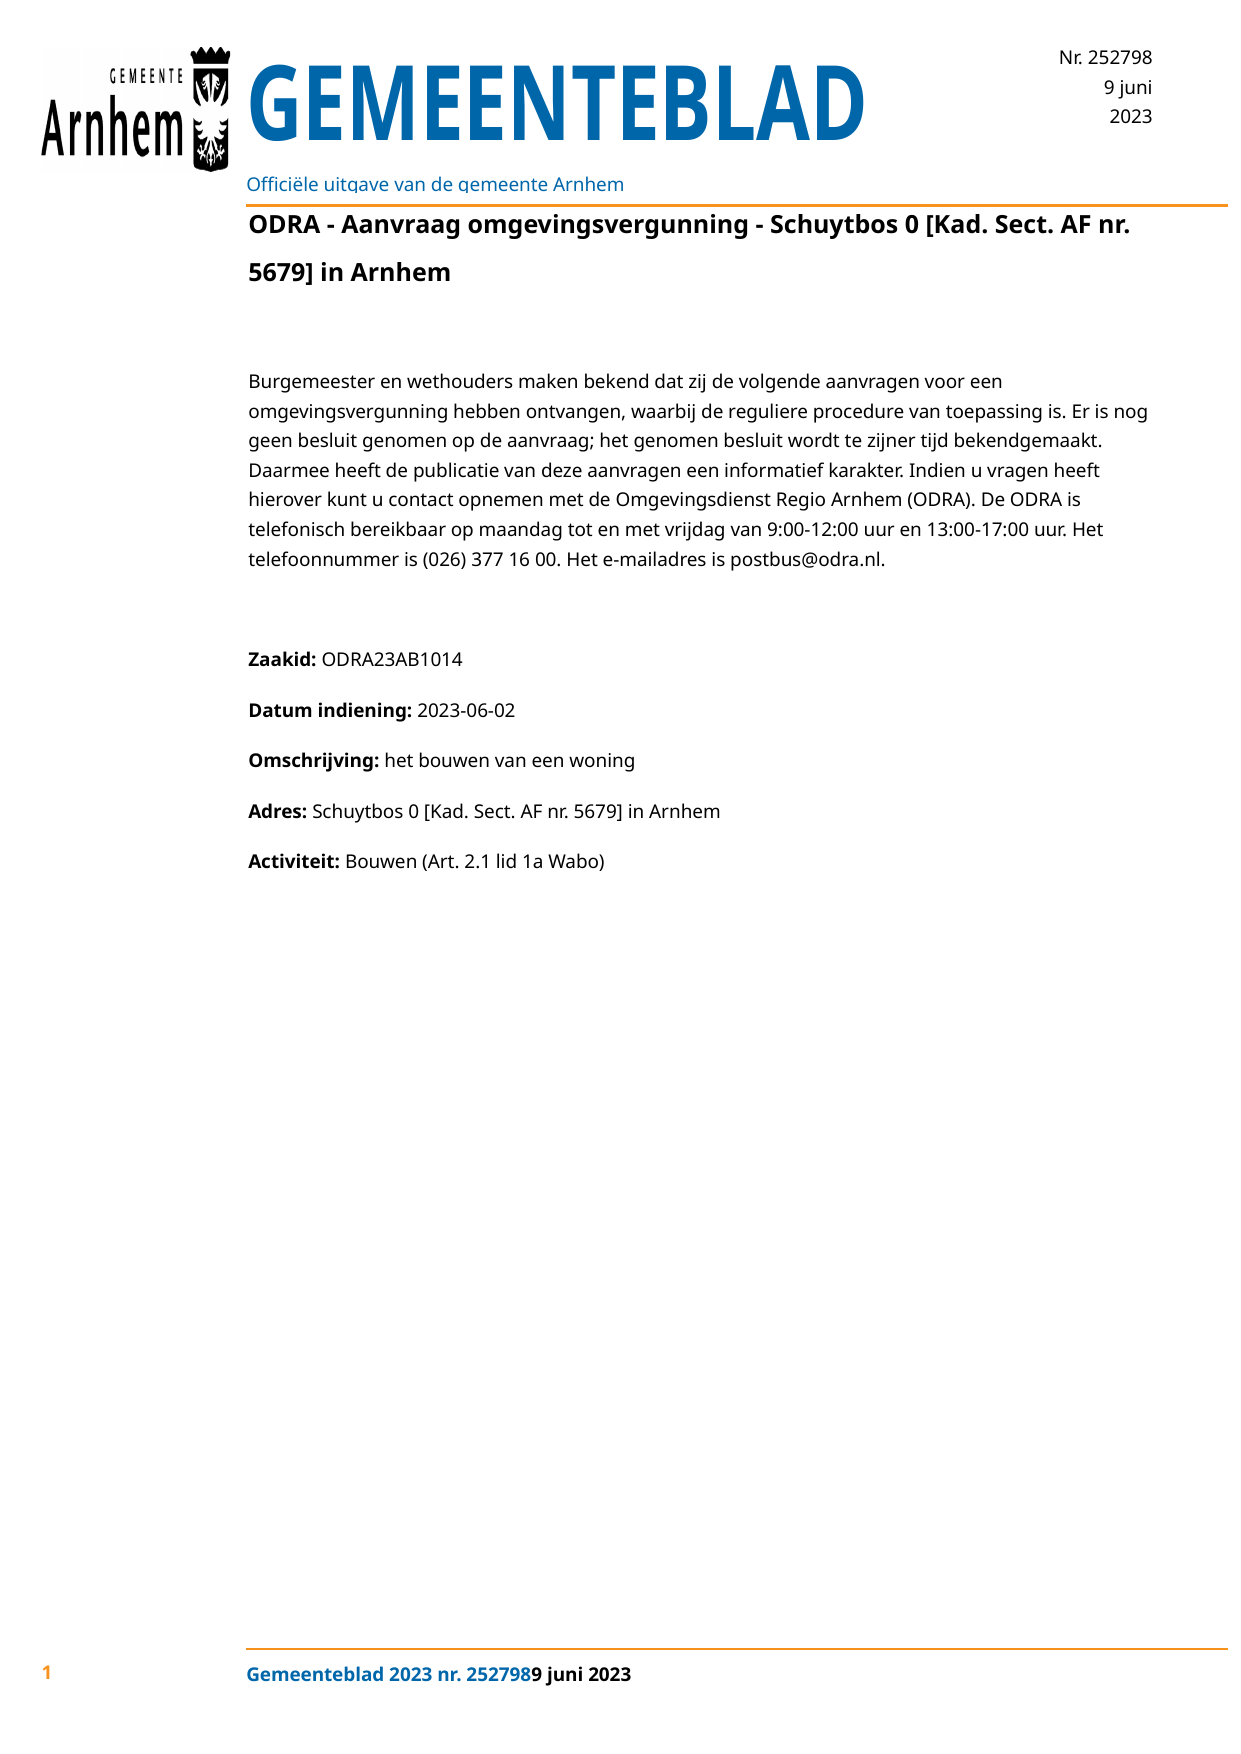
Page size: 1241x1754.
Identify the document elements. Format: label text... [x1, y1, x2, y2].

text ODRA - Aanvraag omgevingsvergunning - Schuytbos 0 [Kad. Sect. AF nr. 5679] in Arnhem [248, 207, 1152, 288]
text Adres: Schuytbos 0 [Kad. Sect. AF nr. 5679] in Arnhem [248, 798, 1152, 824]
text Omschrijving: het bouwen van een woning [248, 747, 1152, 773]
text Activiteit: Bouwen (Art. 2.1 lid 1a Wabo) [248, 848, 1152, 874]
text Burgemeester en wethouders maken bekend dat zij de volgende aanvragen voor een omgevingsvergunning hebben ontvangen, waarbij de reguliere procedure van toepassing is. Er is nog geen besluit genomen op de aanvraag; het genomen besluit wordt te zijner tijd bekendgemaakt. Daarmee heeft de publicatie van deze aanvragen een informatief karakter. Indien u vragen heeft hierover kunt u contact opnemen met de Omgevingsdienst Regio Arnhem (ODRA). De ODRA is telefonisch bereikbaar op maandag tot en met vrijdag van 9:00-12:00 uur en 13:00-17:00 uur. Het telefoonnummer is (026) 377 16 00. Het e-mailadres is postbus@odra.nl. [248, 368, 1152, 572]
text Datum indiening: 2023-06-02 [248, 697, 1152, 723]
picture [41, 47, 231, 172]
text Zaakid: ODRA23AB1014 [248, 647, 1152, 672]
